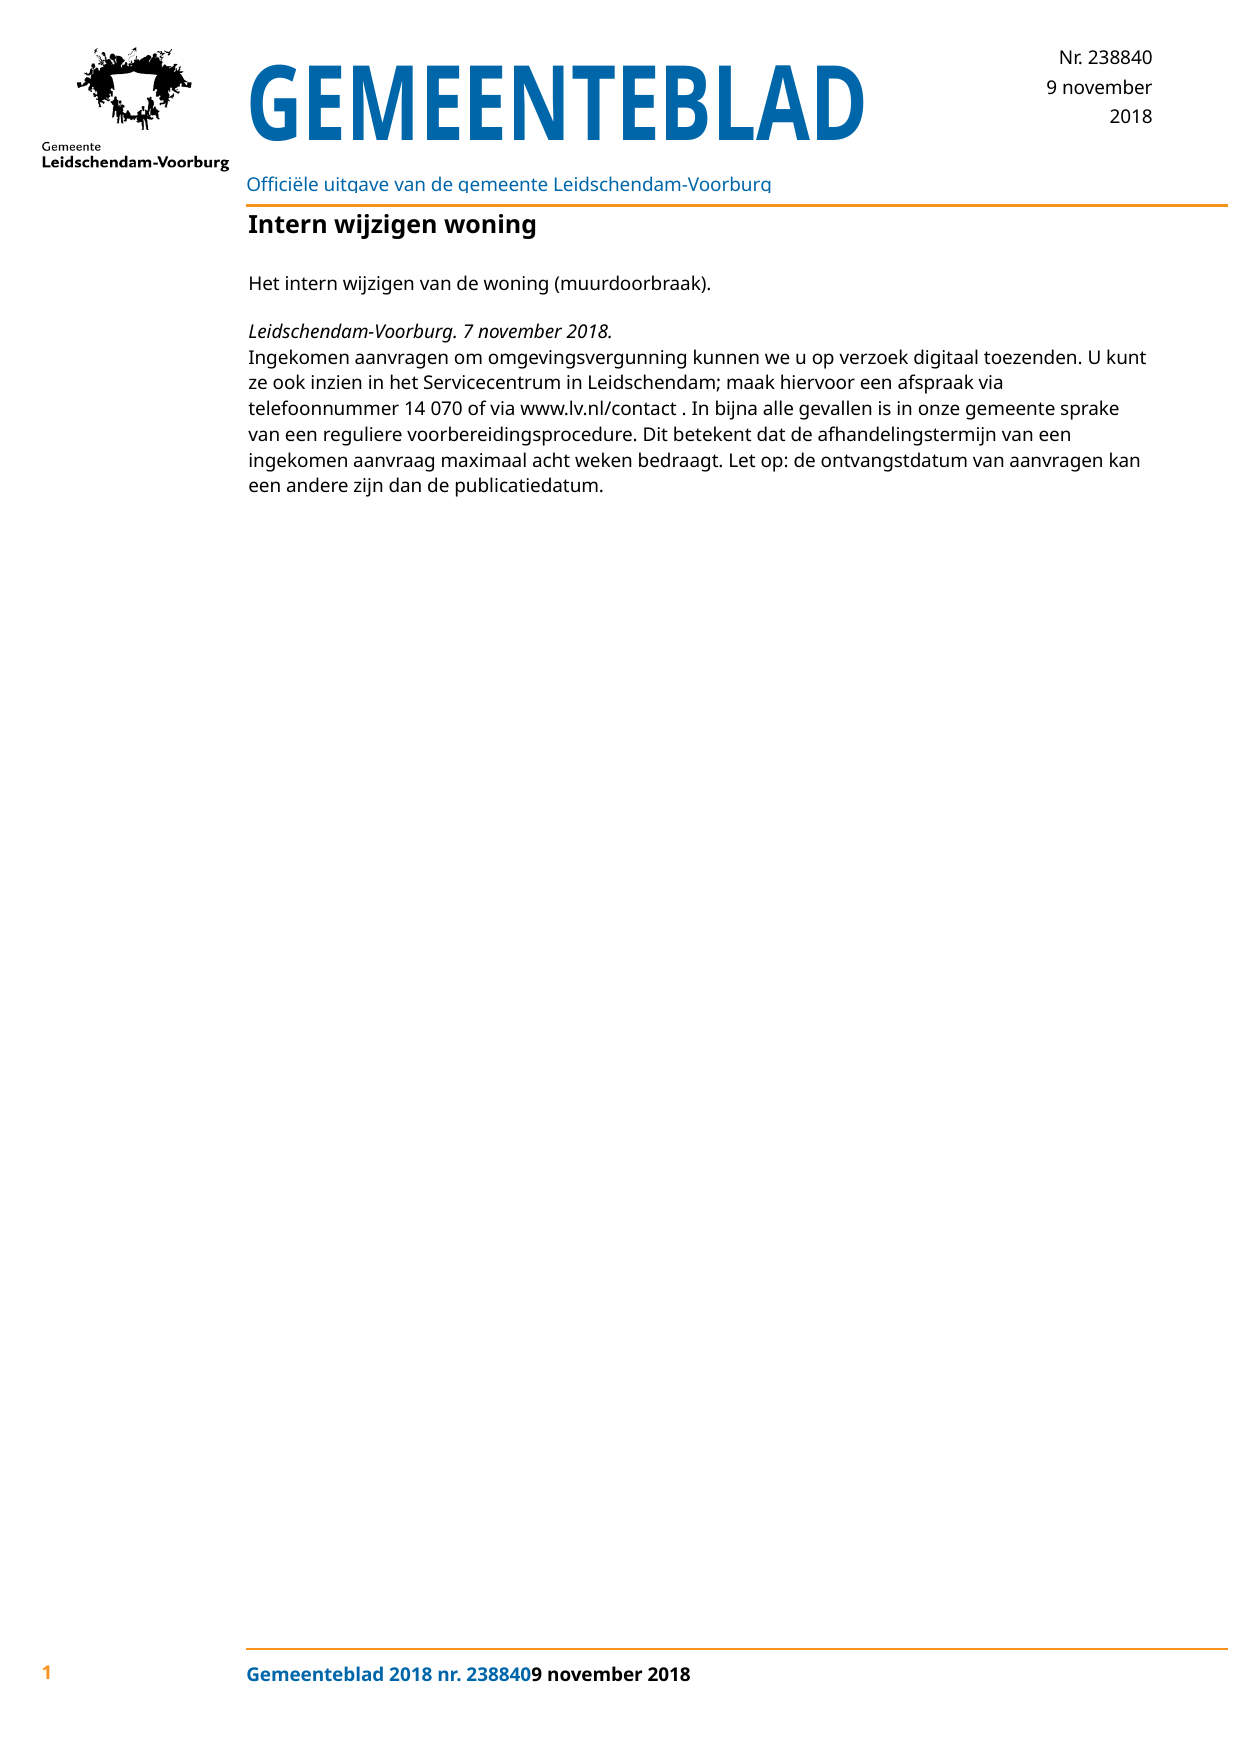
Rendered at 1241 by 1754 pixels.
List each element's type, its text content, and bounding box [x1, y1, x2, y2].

text Het intern wijzigen van de woning (muurdoorbraak). [248, 270, 1152, 296]
text Leidschendam-Voorburg. 7 november 2018. [248, 318, 1152, 344]
text Ingekomen aanvragen om omgevingsvergunning kunnen we u op verzoek digitaal toezenden. U kunt ze ook inzien in het Servicecentrum in Leidschendam; maak hiervoor een afspraak via telefoonnummer 14 070 of via www.lv.nl/contact . In bijna alle gevallen is in onze gemeente sprake van een reguliere voorbereidingsprocedure. Dit betekent dat de afhandelingstermijn van een ingekomen aanvraag maximaal acht weken bedraagt. Let op: de ontvangstdatum van aanvragen kan een andere zijn dan de publicatiedatum. [248, 344, 1152, 498]
picture [41, 47, 231, 172]
text Intern wijzigen woning [248, 207, 1152, 241]
